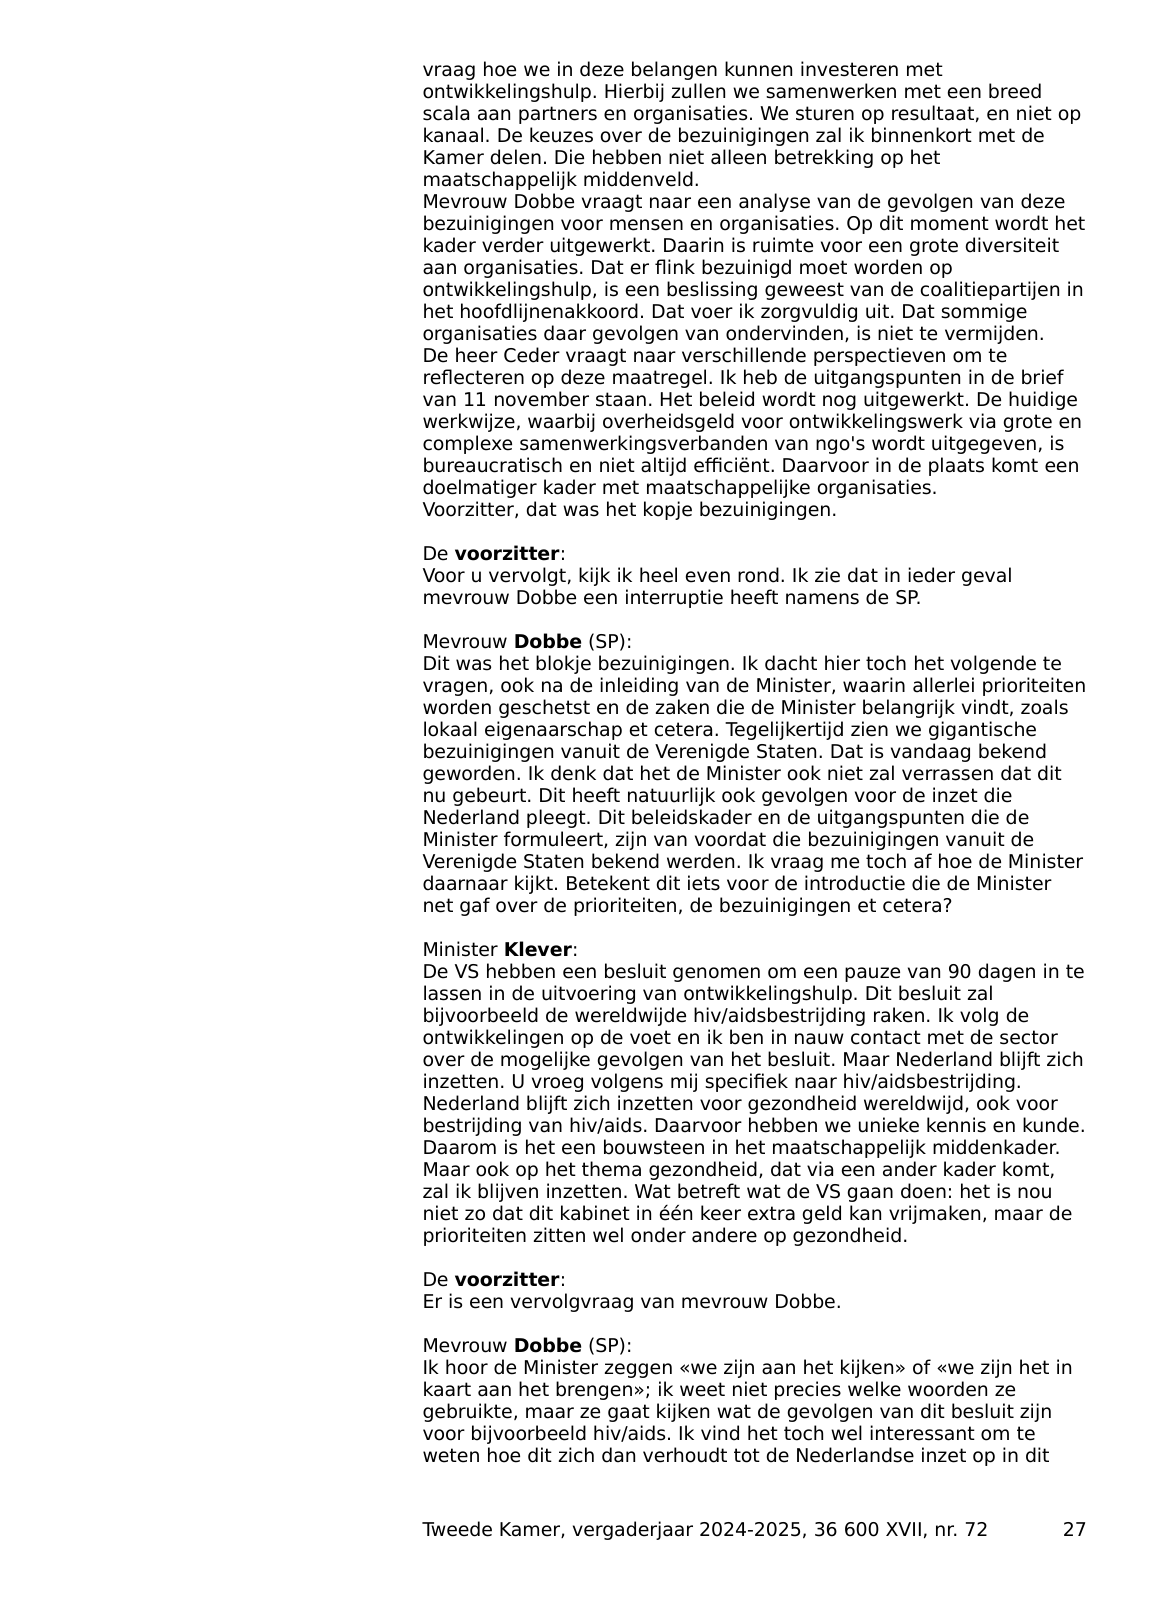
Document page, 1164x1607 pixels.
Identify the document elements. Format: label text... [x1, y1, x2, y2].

text De voorzitter: [422, 1269, 1087, 1291]
text vraag hoe we in deze belangen kunnen investeren met ontwikkelingshulp. Hierbij zullen we samenwerken met een breed scala aan partners en organisaties. We sturen op resultaat, en niet op kanaal. De keuzes over de bezuinigingen zal ik binnenkort met de Kamer delen. Die hebben niet alleen betrekking op het maatschappelijk middenveld. [422, 59, 1087, 191]
text Mevrouw Dobbe (SP): [422, 631, 1087, 653]
text Mevrouw Dobbe vraagt naar een analyse van de gevolgen van deze bezuinigingen voor mensen en organisaties. Op dit moment wordt het kader verder uitgewerkt. Daarin is ruimte voor een grote diversiteit aan organisaties. Dat er flink bezuinigd moet worden op ontwikkelingshulp, is een beslissing geweest van de coalitiepartijen in het hoofdlijnenakkoord. Dat voer ik zorgvuldig uit. Dat sommige organisaties daar gevolgen van ondervinden, is niet te vermijden. [422, 191, 1087, 345]
text Mevrouw Dobbe (SP): [422, 1335, 1087, 1357]
text De voorzitter: [422, 543, 1087, 565]
text Ik hoor de Minister zeggen «we zijn aan het kijken» of «we zijn het in kaart aan het brengen»; ik weet niet precies welke woorden ze gebruikte, maar ze gaat kijken wat de gevolgen van dit besluit zijn voor bijvoorbeeld hiv/aids. Ik vind het toch wel interessant om te weten hoe dit zich dan verhoudt tot de Nederlandse inzet op in dit [422, 1357, 1087, 1467]
text Dit was het blokje bezuinigingen. Ik dacht hier toch het volgende te vragen, ook na de inleiding van de Minister, waarin allerlei prioriteiten worden geschetst en de zaken die de Minister belangrijk vindt, zoals lokaal eigenaarschap et cetera. Tegelijkertijd zien we gigantische bezuinigingen vanuit de Verenigde Staten. Dat is vandaag bekend geworden. Ik denk dat het de Minister ook niet zal verrassen dat dit nu gebeurt. Dit heeft natuurlijk ook gevolgen voor de inzet die Nederland pleegt. Dit beleidskader en de uitgangspunten die de Minister formuleert, zijn van voordat die bezuinigingen vanuit de Verenigde Staten bekend werden. Ik vraag me toch af hoe de Minister daarnaar kijkt. Betekent dit iets voor de introductie die de Minister net gaf over de prioriteiten, de bezuinigingen et cetera? [422, 653, 1087, 917]
text Minister Klever: [422, 939, 1087, 961]
text De heer Ceder vraagt naar verschillende perspectieven om te reflecteren op deze maatregel. Ik heb de uitgangspunten in de brief van 11 november staan. Het beleid wordt nog uitgewerkt. De huidige werkwijze, waarbij overheidsgeld voor ontwikkelingswerk via grote en complexe samenwerkingsverbanden van ngo's wordt uitgegeven, is bureaucratisch en niet altijd efficiënt. Daarvoor in de plaats komt een doelmatiger kader met maatschappelijke organisaties. [422, 345, 1087, 499]
text Voorzitter, dat was het kopje bezuinigingen. [422, 499, 1087, 521]
text Er is een vervolgvraag van mevrouw Dobbe. [422, 1291, 1087, 1313]
text De VS hebben een besluit genomen om een pauze van 90 dagen in te lassen in de uitvoering van ontwikkelingshulp. Dit besluit zal bijvoorbeeld de wereldwijde hiv/aidsbestrijding raken. Ik volg de ontwikkelingen op de voet en ik ben in nauw contact met de sector over de mogelijke gevolgen van het besluit. Maar Nederland blijft zich inzetten. U vroeg volgens mij specifiek naar hiv/aidsbestrijding. Nederland blijft zich inzetten voor gezondheid wereldwijd, ook voor bestrijding van hiv/aids. Daarvoor hebben we unieke kennis en kunde. Daarom is het een bouwsteen in het maatschappelijk middenkader. Maar ook op het thema gezondheid, dat via een ander kader komt, zal ik blijven inzetten. Wat betreft wat de VS gaan doen: het is nou niet zo dat dit kabinet in één keer extra geld kan vrijmaken, maar de prioriteiten zitten wel onder andere op gezondheid. [422, 961, 1087, 1247]
text Voor u vervolgt, kijk ik heel even rond. Ik zie dat in ieder geval mevrouw Dobbe een interruptie heeft namens de SP. [422, 565, 1087, 609]
